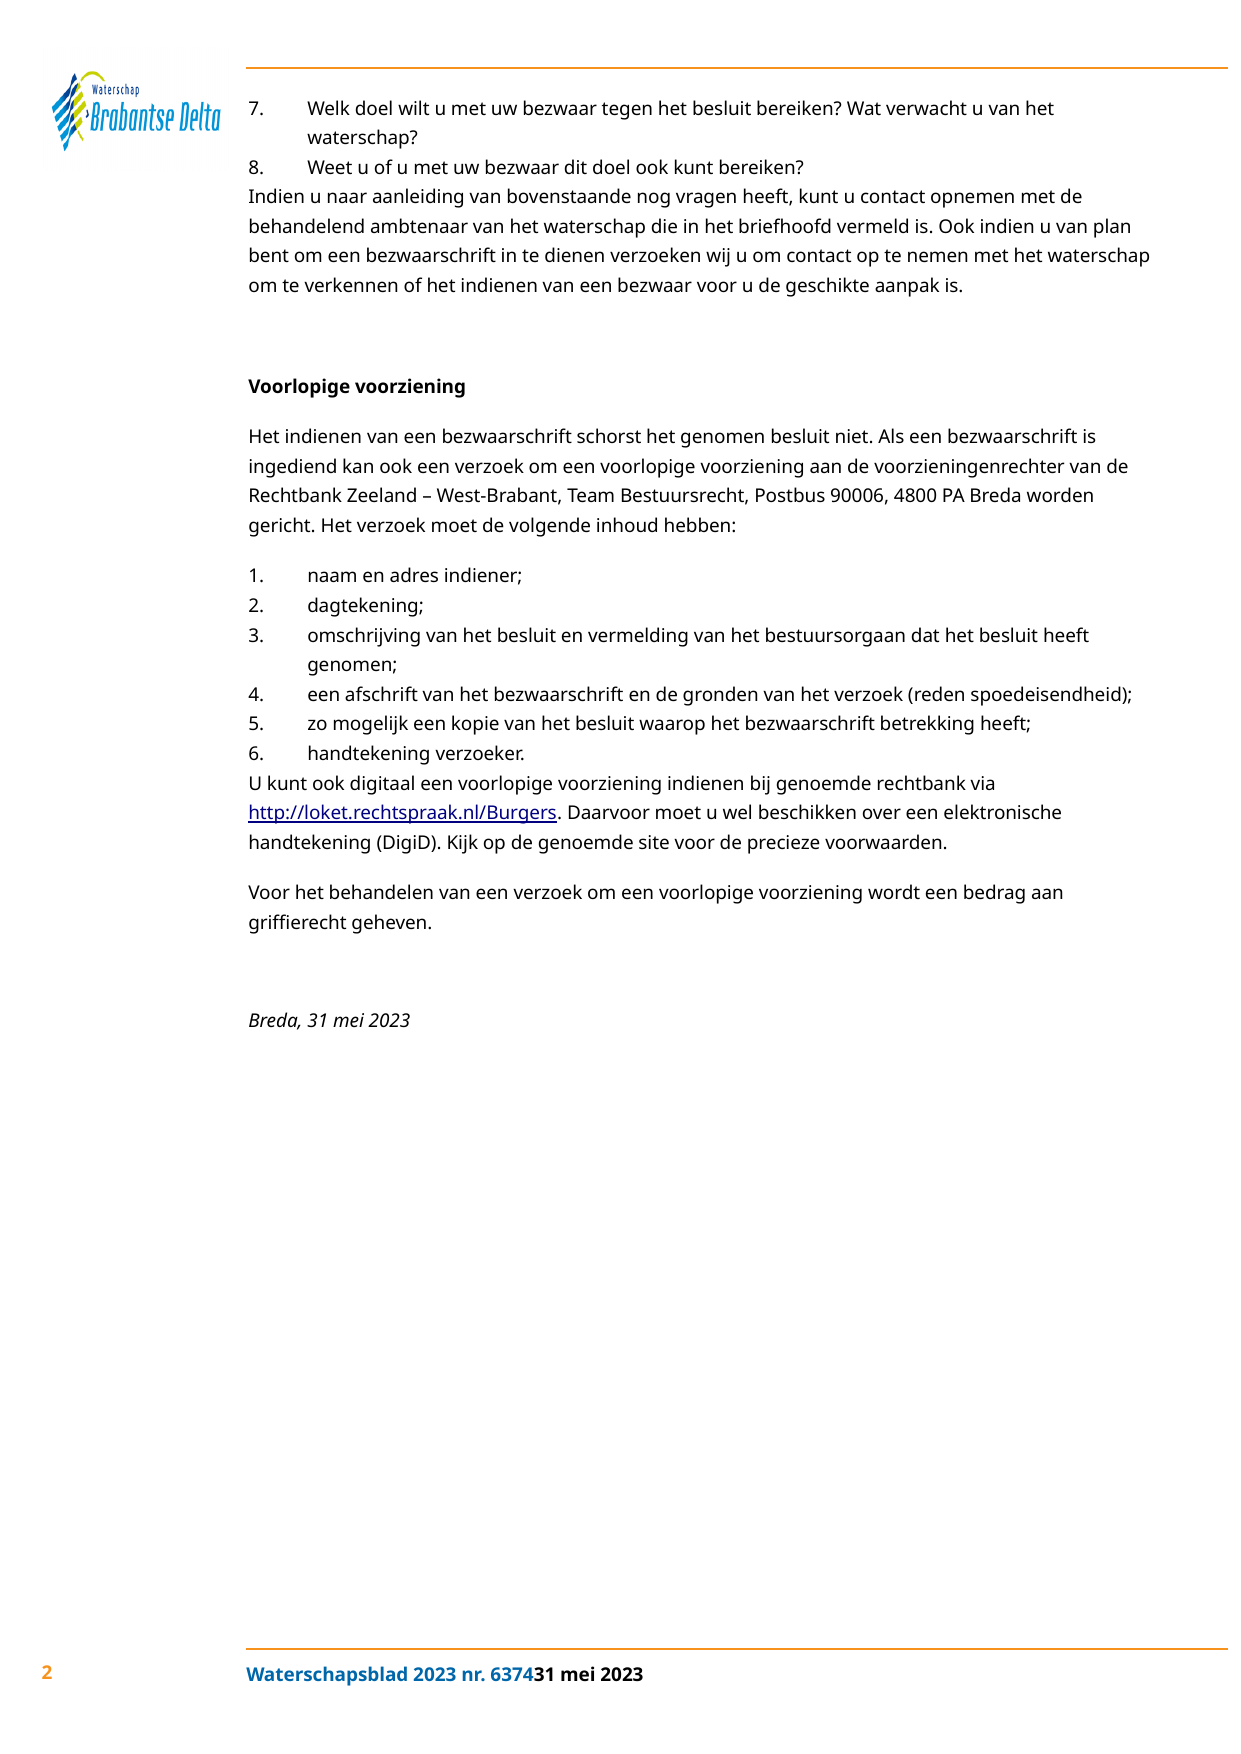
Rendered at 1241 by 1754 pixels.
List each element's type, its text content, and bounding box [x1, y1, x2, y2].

list Weet u of u met uw bezwaar dit doel ook kunt bereiken? [248, 154, 1152, 180]
list Welk doel wilt u met uw bezwaar tegen het besluit bereiken? Wat verwacht u van het waterschap? [248, 95, 1152, 150]
text Indien u naar aanleiding van bovenstaande nog vragen heeft, kunt u contact opnemen met de behandelend ambtenaar van het waterschap die in het briefhoofd vermeld is. Ook indien u van plan bent om een bezwaarschrift in te dienen verzoeken wij u om contact op te nemen met het waterschap om te verkennen of het indienen van een bezwaar voor u de geschikte aanpak is. [248, 183, 1152, 298]
text Het indienen van een bezwaarschrift schorst het genomen besluit niet. Als een bezwaarschrift is ingediend kan ook een verzoek om een voorlopige voorziening aan de voorzieningenrechter van de Rechtbank Zeeland – West-Brabant, Team Bestuursrecht, Postbus 90006, 4800 PA Breda worden gericht. Het verzoek moet de volgende inhoud hebben: [248, 423, 1152, 538]
text Voorlopige voorziening [248, 373, 1152, 399]
text Voor het behandelen van een verzoek om een voorlopige voorziening wordt een bedrag aan griffierecht geheven. [248, 879, 1152, 935]
list handtekening verzoeker. [248, 740, 1152, 766]
list een afschrift van het bezwaarschrift en de gronden van het verzoek (reden spoedeisendheid); [248, 681, 1152, 707]
list omschrijving van het besluit en vermelding van het bestuursorgaan dat het besluit heeft genomen; [248, 622, 1152, 677]
list dagtekening; [248, 592, 1152, 618]
text Breda, 31 mei 2023 [248, 1007, 1152, 1033]
picture [41, 47, 231, 172]
list naam en adres indiener; [248, 563, 1152, 588]
list zo mogelijk een kopie van het besluit waarop het bezwaarschrift betrekking heeft; [248, 711, 1152, 736]
text U kunt ook digitaal een voorlopige voorziening indienen bij genoemde rechtbank via http://loket.rechtspraak.nl/Burgers. Daarvoor moet u wel beschikken over een elektronische handtekening (DigiD). Kijk op de genoemde site voor de precieze voorwaarden. [248, 770, 1152, 855]
